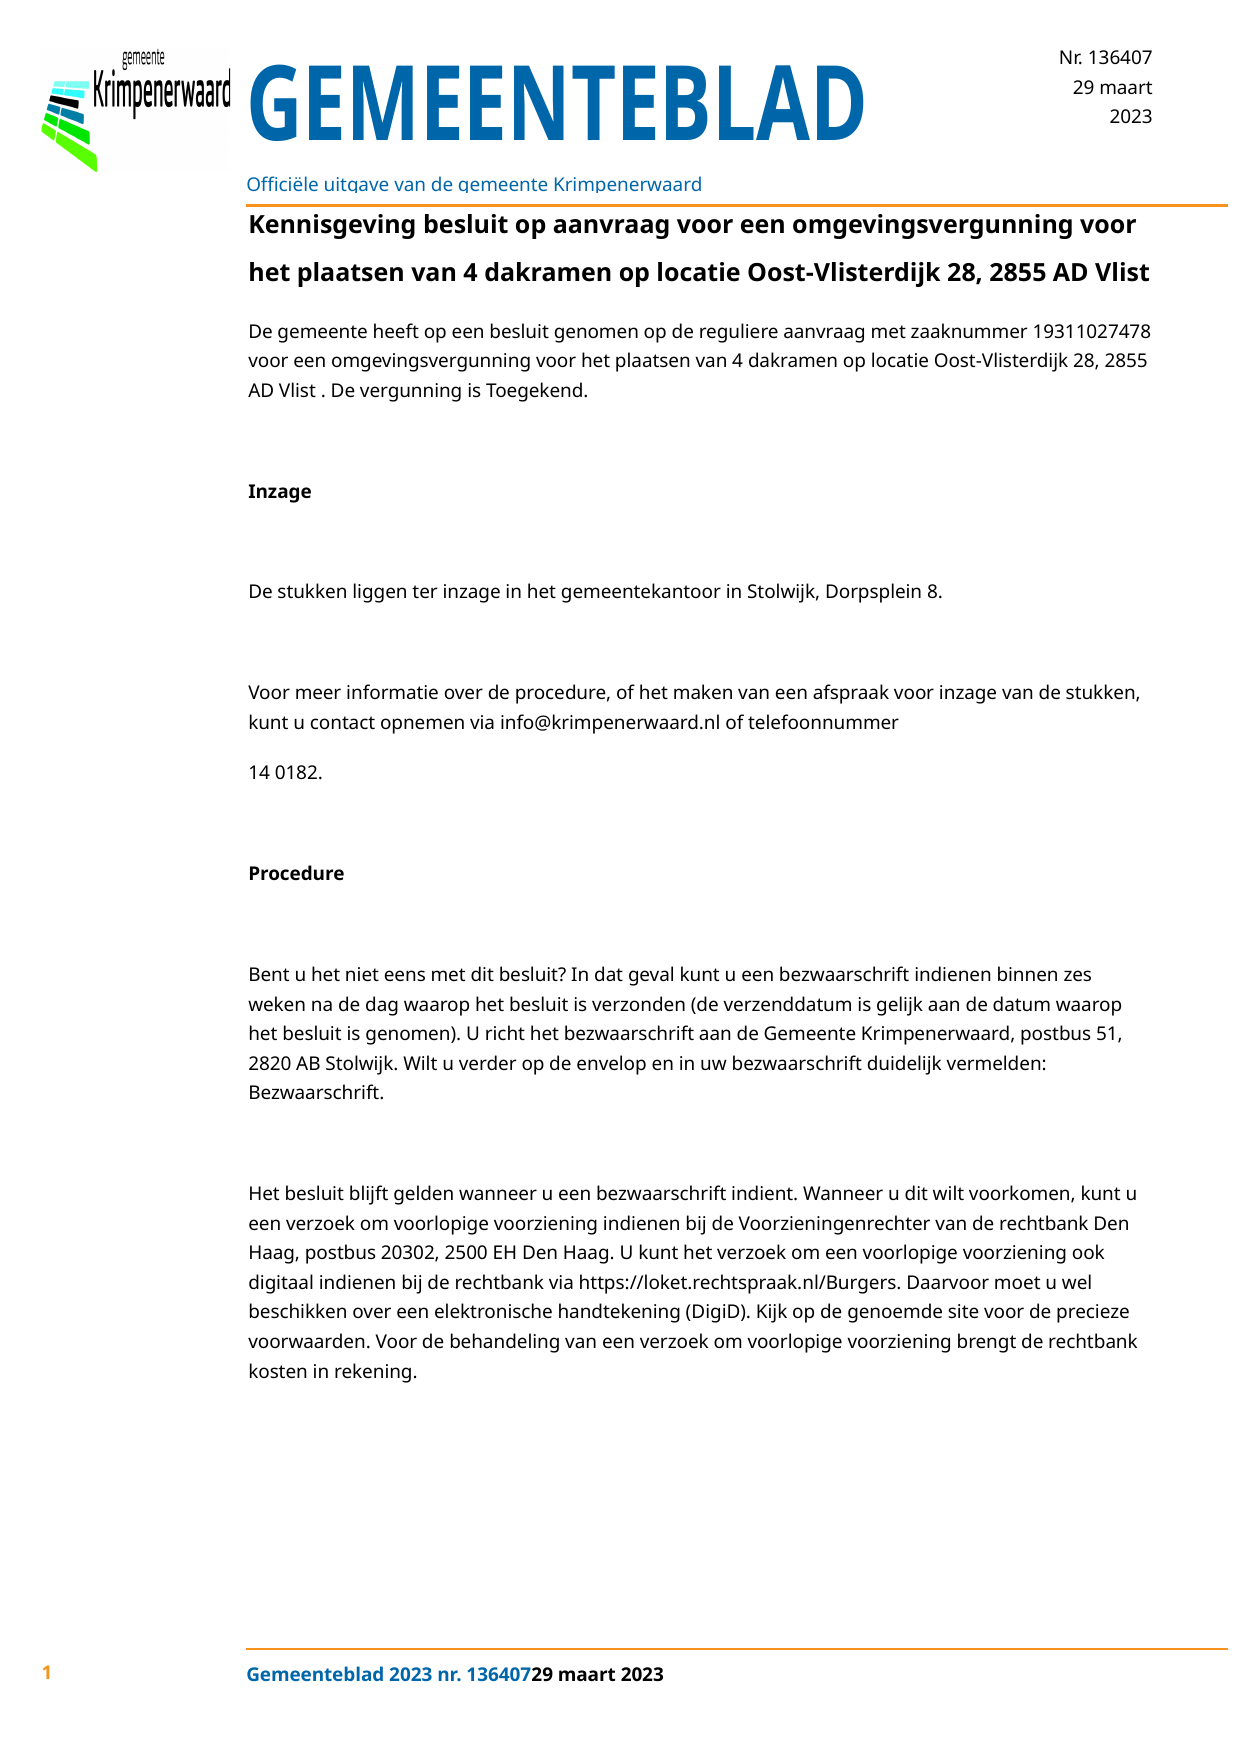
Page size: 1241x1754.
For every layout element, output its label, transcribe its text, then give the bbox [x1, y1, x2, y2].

text Bent u het niet eens met dit besluit? In dat geval kunt u een bezwaarschrift indienen binnen zes weken na de dag waarop het besluit is verzonden (de verzenddatum is gelijk aan de datum waarop het besluit is genomen). U richt het bezwaarschrift aan de Gemeente Krimpenerwaard, postbus 51, 2820 AB Stolwijk. Wilt u verder op de envelop en in uw bezwaarschrift duidelijk vermelden: Bezwaarschrift. [248, 961, 1152, 1105]
text 14 0182. [248, 759, 1152, 785]
text Het besluit blijft gelden wanneer u een bezwaarschrift indient. Wanneer u dit wilt voorkomen, kunt u een verzoek om voorlopige voorziening indienen bij de Voorzieningenrechter van de rechtbank Den Haag, postbus 20302, 2500 EH Den Haag. U kunt het verzoek om een voorlopige voorziening ook digitaal indienen bij de rechtbank via https://loket.rechtspraak.nl/Burgers. Daarvoor moet u wel beschikken over een elektronische handtekening (DigiD). Kijk op de genoemde site voor de precieze voorwaarden. Voor de behandeling van een verzoek om voorlopige voorziening brengt de rechtbank kosten in rekening. [248, 1180, 1152, 1384]
text De stukken liggen ter inzage in het gemeentekantoor in Stolwijk, Dorpsplein 8. [248, 579, 1152, 604]
text Kennisgeving besluit op aanvraag voor een omgevingsvergunning voor het plaatsen van 4 dakramen op locatie Oost-Vlisterdijk 28, 2855 AD Vlist [248, 207, 1152, 288]
text De gemeente heeft op een besluit genomen op de reguliere aanvraag met zaaknummer 19311027478 voor een omgevingsvergunning voor het plaatsen van 4 dakramen op locatie Oost-Vlisterdijk 28, 2855 AD Vlist . De vergunning is Toegekend. [248, 318, 1152, 403]
picture [41, 47, 231, 172]
text Procedure [248, 860, 1152, 886]
text Voor meer informatie over de procedure, of het maken van een afspraak voor inzage van de stukken, kunt u contact opnemen via info@krimpenerwaard.nl of telefoonnummer [248, 679, 1152, 735]
text Inzage [248, 478, 1152, 504]
